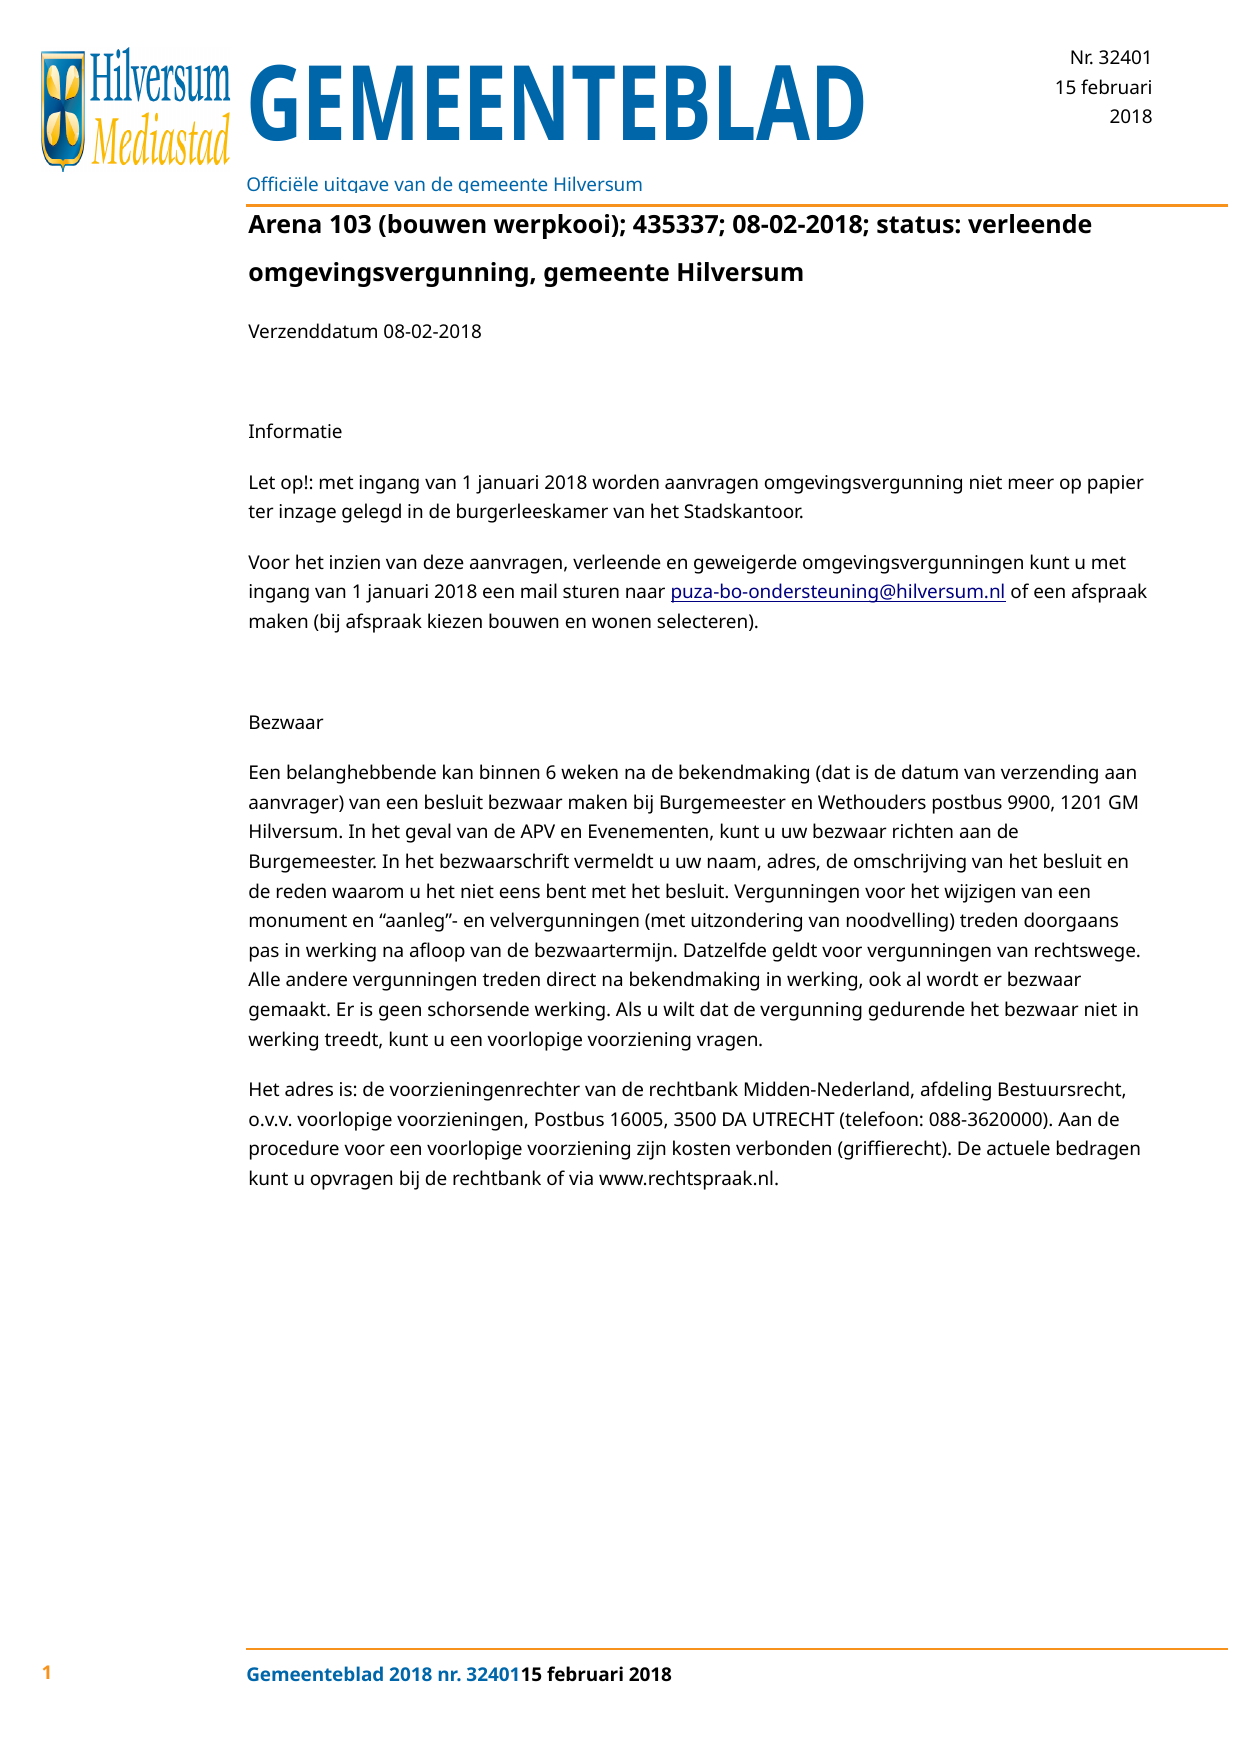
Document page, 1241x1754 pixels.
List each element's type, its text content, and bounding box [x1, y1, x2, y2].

picture [41, 47, 231, 172]
text Voor het inzien van deze aanvragen, verleende en geweigerde omgevingsvergunningen kunt u met ingang van 1 januari 2018 een mail sturen naar puza-bo-ondersteuning@hilversum.nl of een afspraak maken (bij afspraak kiezen bouwen en wonen selecteren). [248, 549, 1152, 634]
text Informatie [248, 419, 1152, 444]
text Een belanghebbende kan binnen 6 weken na de bekendmaking (dat is de datum van verzending aan aanvrager) van een besluit bezwaar maken bij Burgemeester en Wethouders postbus 9900, 1201 GM Hilversum. In het geval van de APV en Evenementen, kunt u uw bezwaar richten aan de Burgemeester. In het bezwaarschrift vermeldt u uw naam, adres, de omschrijving van het besluit en de reden waarom u het niet eens bent met het besluit. Vergunningen voor het wijzigen van een monument en “aanleg”- en velvergunningen (met uitzondering van noodvelling) treden doorgaans pas in werking na afloop van de bezwaartermijn. Datzelfde geldt voor vergunningen van rechtswege. Alle andere vergunningen treden direct na bekendmaking in werking, ook al wordt er bezwaar gemaakt. Er is geen schorsende werking. Als u wilt dat de vergunning gedurende het bezwaar niet in werking treedt, kunt u een voorlopige voorziening vragen. [248, 759, 1152, 1052]
text Bezwaar [248, 709, 1152, 735]
text Het adres is: de voorzieningenrechter van de rechtbank Midden-Nederland, afdeling Bestuursrecht, o.v.v. voorlopige voorzieningen, Postbus 16005, 3500 DA UTRECHT (telefoon: 088-3620000). Aan de procedure voor een voorlopige voorziening zijn kosten verbonden (griffierecht). De actuele bedragen kunt u opvragen bij de rechtbank of via www.rechtspraak.nl. [248, 1076, 1152, 1191]
text Verzenddatum 08-02-2018 [248, 318, 1152, 344]
text Let op!: met ingang van 1 januari 2018 worden aanvragen omgevingsvergunning niet meer op papier ter inzage gelegd in de burgerleeskamer van het Stadskantoor. [248, 469, 1152, 524]
text Arena 103 (bouwen werpkooi); 435337; 08-02-2018; status: verleende omgevingsvergunning, gemeente Hilversum [248, 207, 1152, 288]
